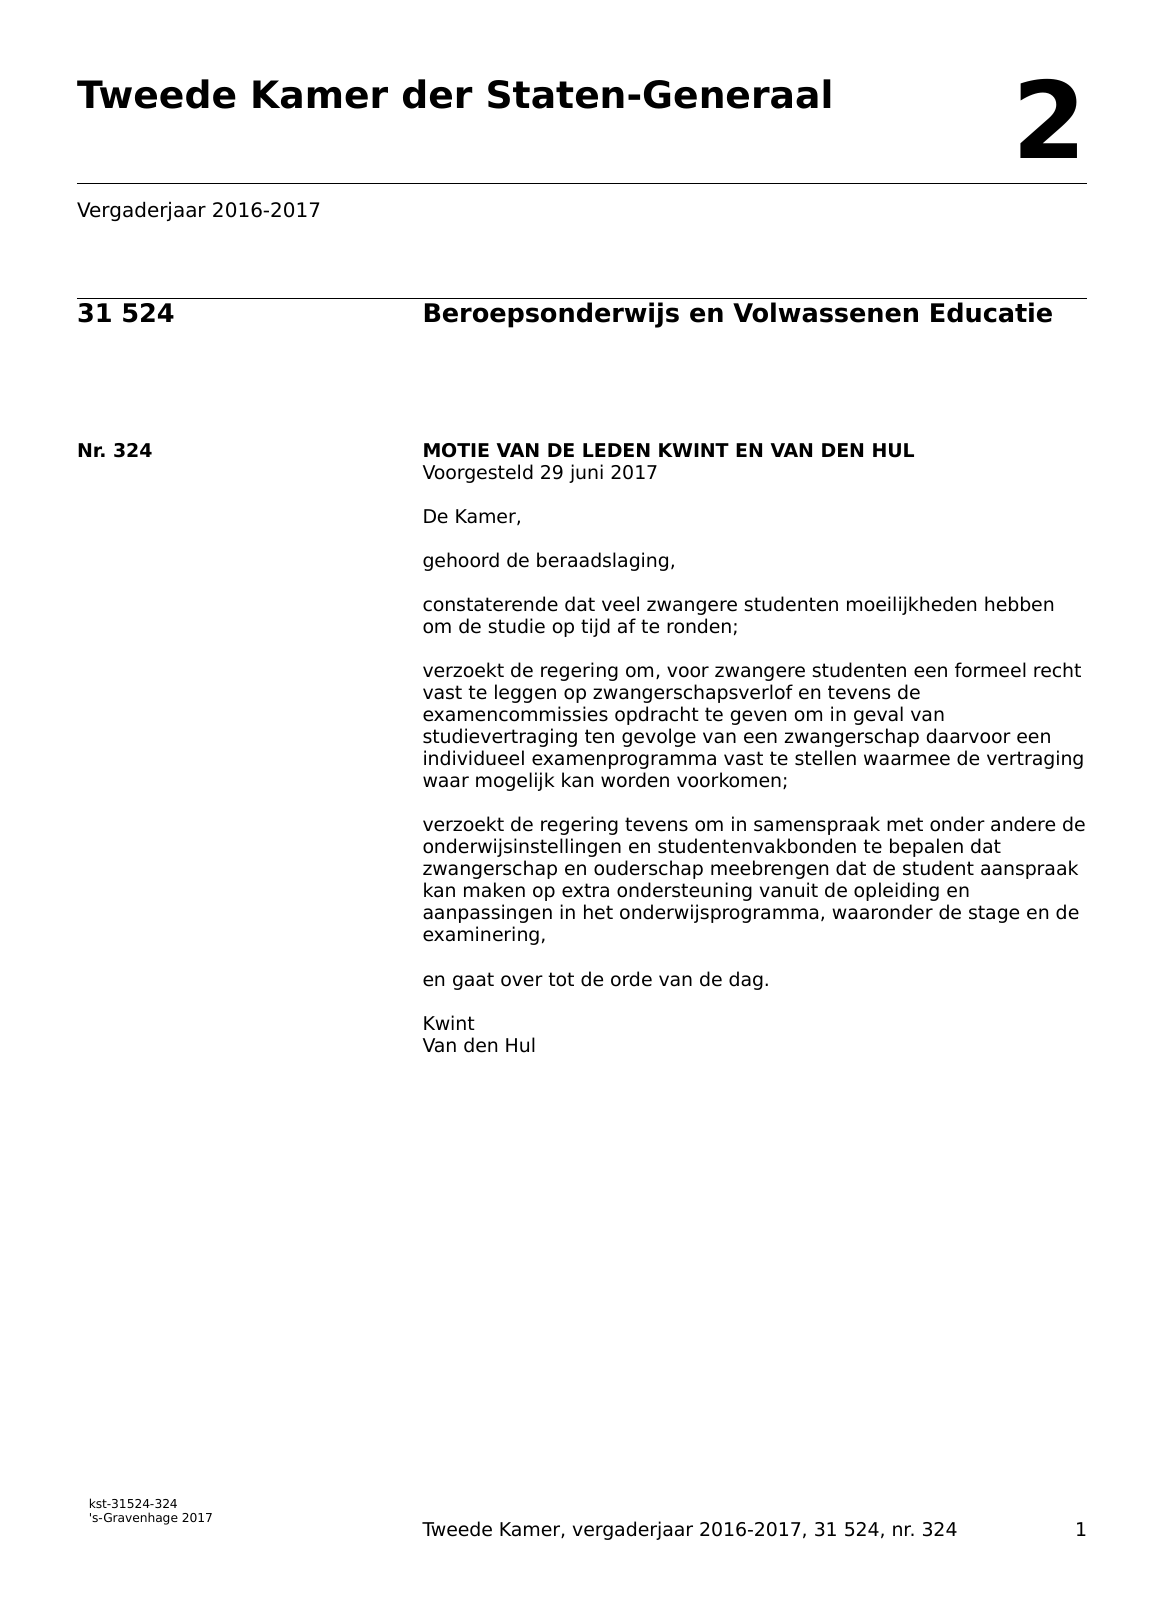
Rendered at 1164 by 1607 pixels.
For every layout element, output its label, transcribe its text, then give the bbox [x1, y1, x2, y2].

text gehoord de beraadslaging, [422, 550, 1087, 572]
text kst-31524-324 [88, 1497, 323, 1511]
text verzoekt de regering tevens om in samenspraak met onder andere de onderwijsinstellingen en studentenvakbonden te bepalen dat zwangerschap en ouderschap meebrengen dat de student aanspraak kan maken op extra ondersteuning vanuit de opleiding en aanpassingen in het onderwijsprogramma, waaronder de stage en de examinering, [422, 814, 1087, 946]
subtitle 31 524 Beroepsonderwijs en Volwassenen Educatie [77, 299, 1087, 329]
text De Kamer, [422, 506, 1087, 528]
text Kwint [422, 1013, 1087, 1034]
text Voorgesteld 29 juni 2017 [422, 462, 1087, 484]
text 's-Gravenhage 2017 [88, 1511, 323, 1525]
subtitle Nr. 324 MOTIE VAN DE LEDEN KWINT EN VAN DEN HUL [77, 440, 1087, 462]
table_header 2 [886, 59, 1087, 183]
text constaterende dat veel zwangere studenten moeilijkheden hebben om de studie op tijd af te ronden; [422, 594, 1087, 638]
table_cell Vergaderjaar 2016-2017 [77, 184, 1087, 298]
text verzoekt de regering om, voor zwangere studenten een formeel recht vast te leggen op zwangerschapsverlof en tevens de examencommissies opdracht te geven om in geval van studievertraging ten gevolge van een zwangerschap daarvoor een individueel examenprogramma vast te stellen waarmee de vertraging waar mogelijk kan worden voorkomen; [422, 660, 1087, 792]
table_header Tweede Kamer der Staten-Generaal [77, 59, 886, 183]
text en gaat over tot de orde van de dag. [422, 968, 1087, 990]
text Van den Hul [422, 1034, 1087, 1057]
